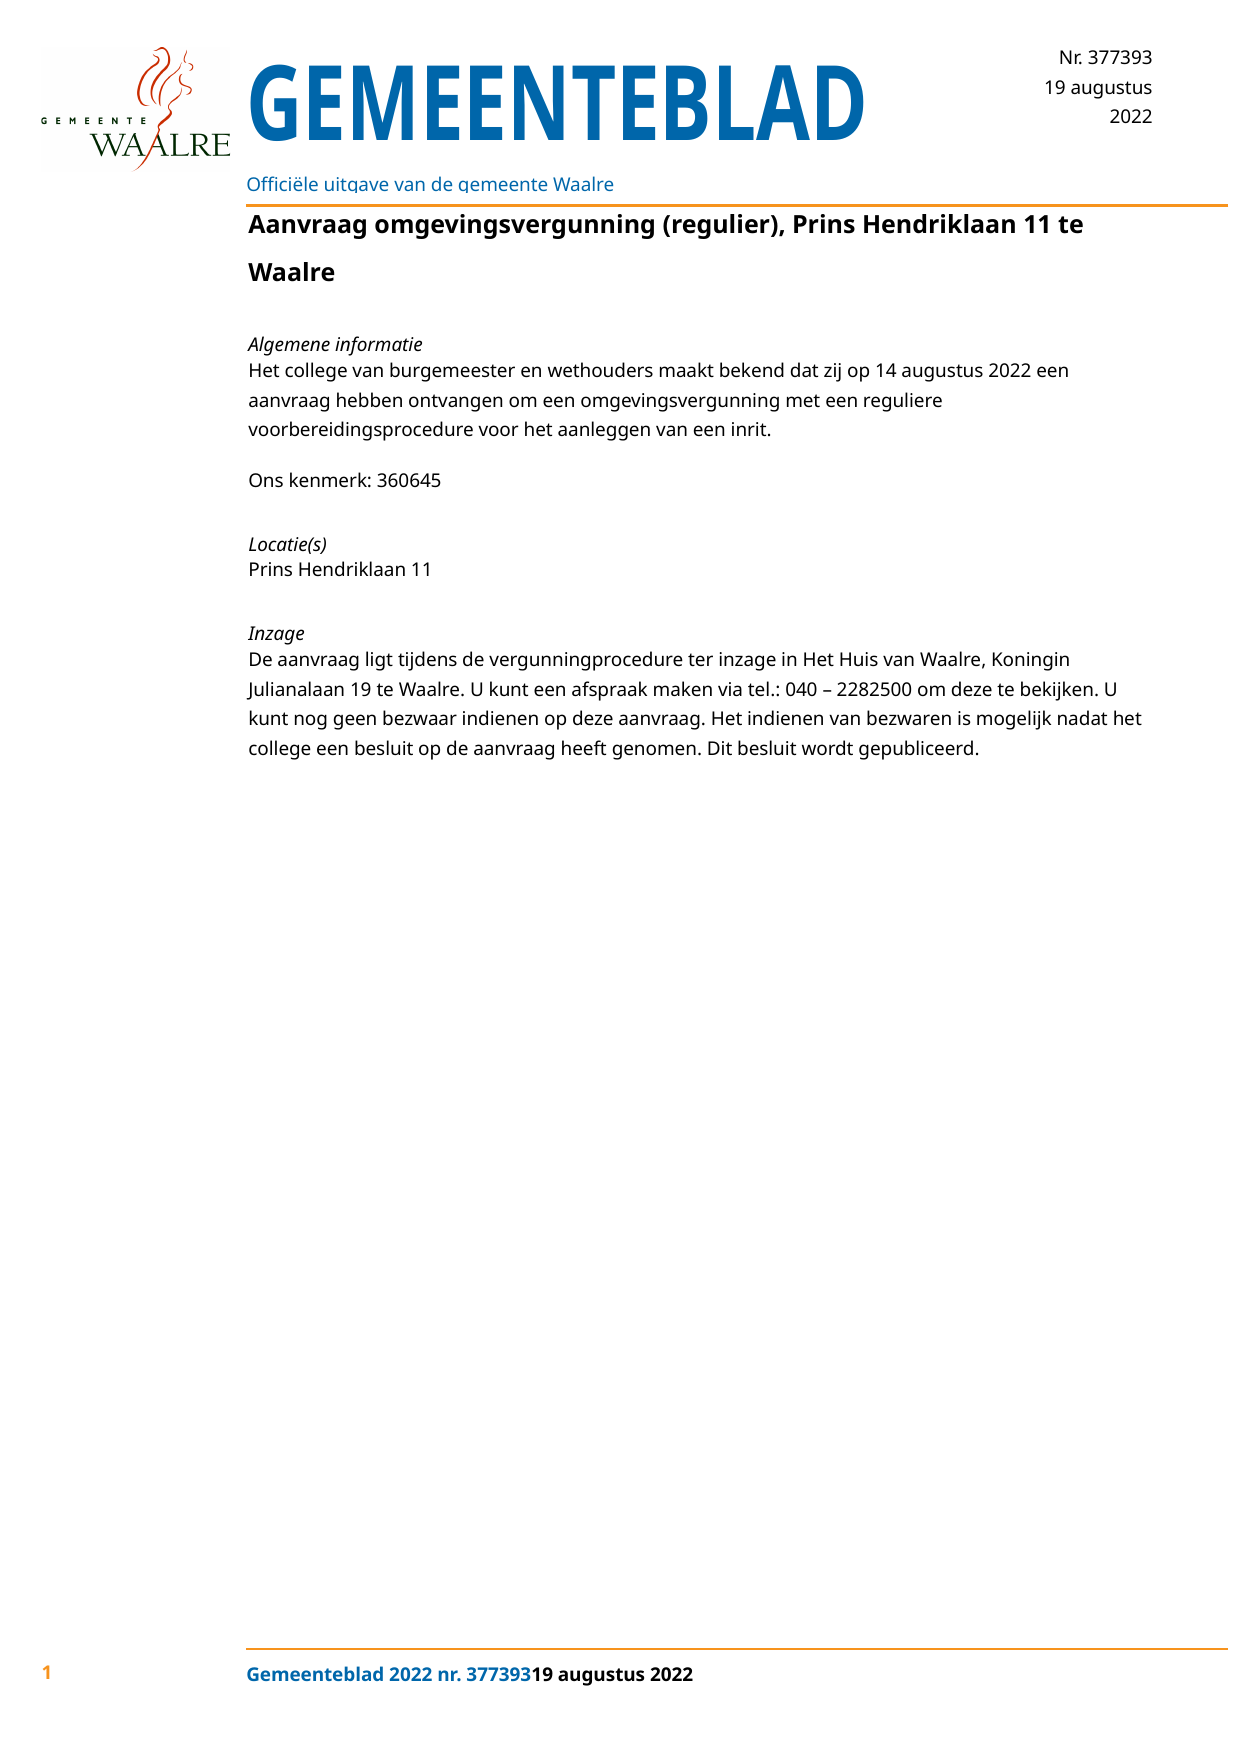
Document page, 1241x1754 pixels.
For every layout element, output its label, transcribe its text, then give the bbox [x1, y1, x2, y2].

text Algemene informatie [248, 331, 1152, 357]
text Aanvraag omgevingsvergunning (regulier), Prins Hendriklaan 11 te Waalre [248, 207, 1152, 288]
text Locatie(s) [248, 531, 1152, 556]
text De aanvraag ligt tijdens de vergunningprocedure ter inzage in Het Huis van Waalre, Koningin Julianalaan 19 te Waalre. U kunt een afspraak maken via tel.: 040 – 2282500 om deze te bekijken. U kunt nog geen bezwaar indienen op deze aanvraag. Het indienen van bezwaren is mogelijk nadat het college een besluit op de aanvraag heeft genomen. Dit besluit wordt gepubliceerd. [248, 646, 1152, 761]
text Het college van burgemeester en wethouders maakt bekend dat zij op 14 augustus 2022 een aanvraag hebben ontvangen om een omgevingsvergunning met een reguliere voorbereidingsprocedure voor het aanleggen van een inrit. [248, 357, 1152, 442]
text Prins Hendriklaan 11 [248, 556, 1152, 582]
picture [41, 47, 231, 172]
text Ons kenmerk: 360645 [248, 467, 1152, 492]
text Inzage [248, 620, 1152, 646]
